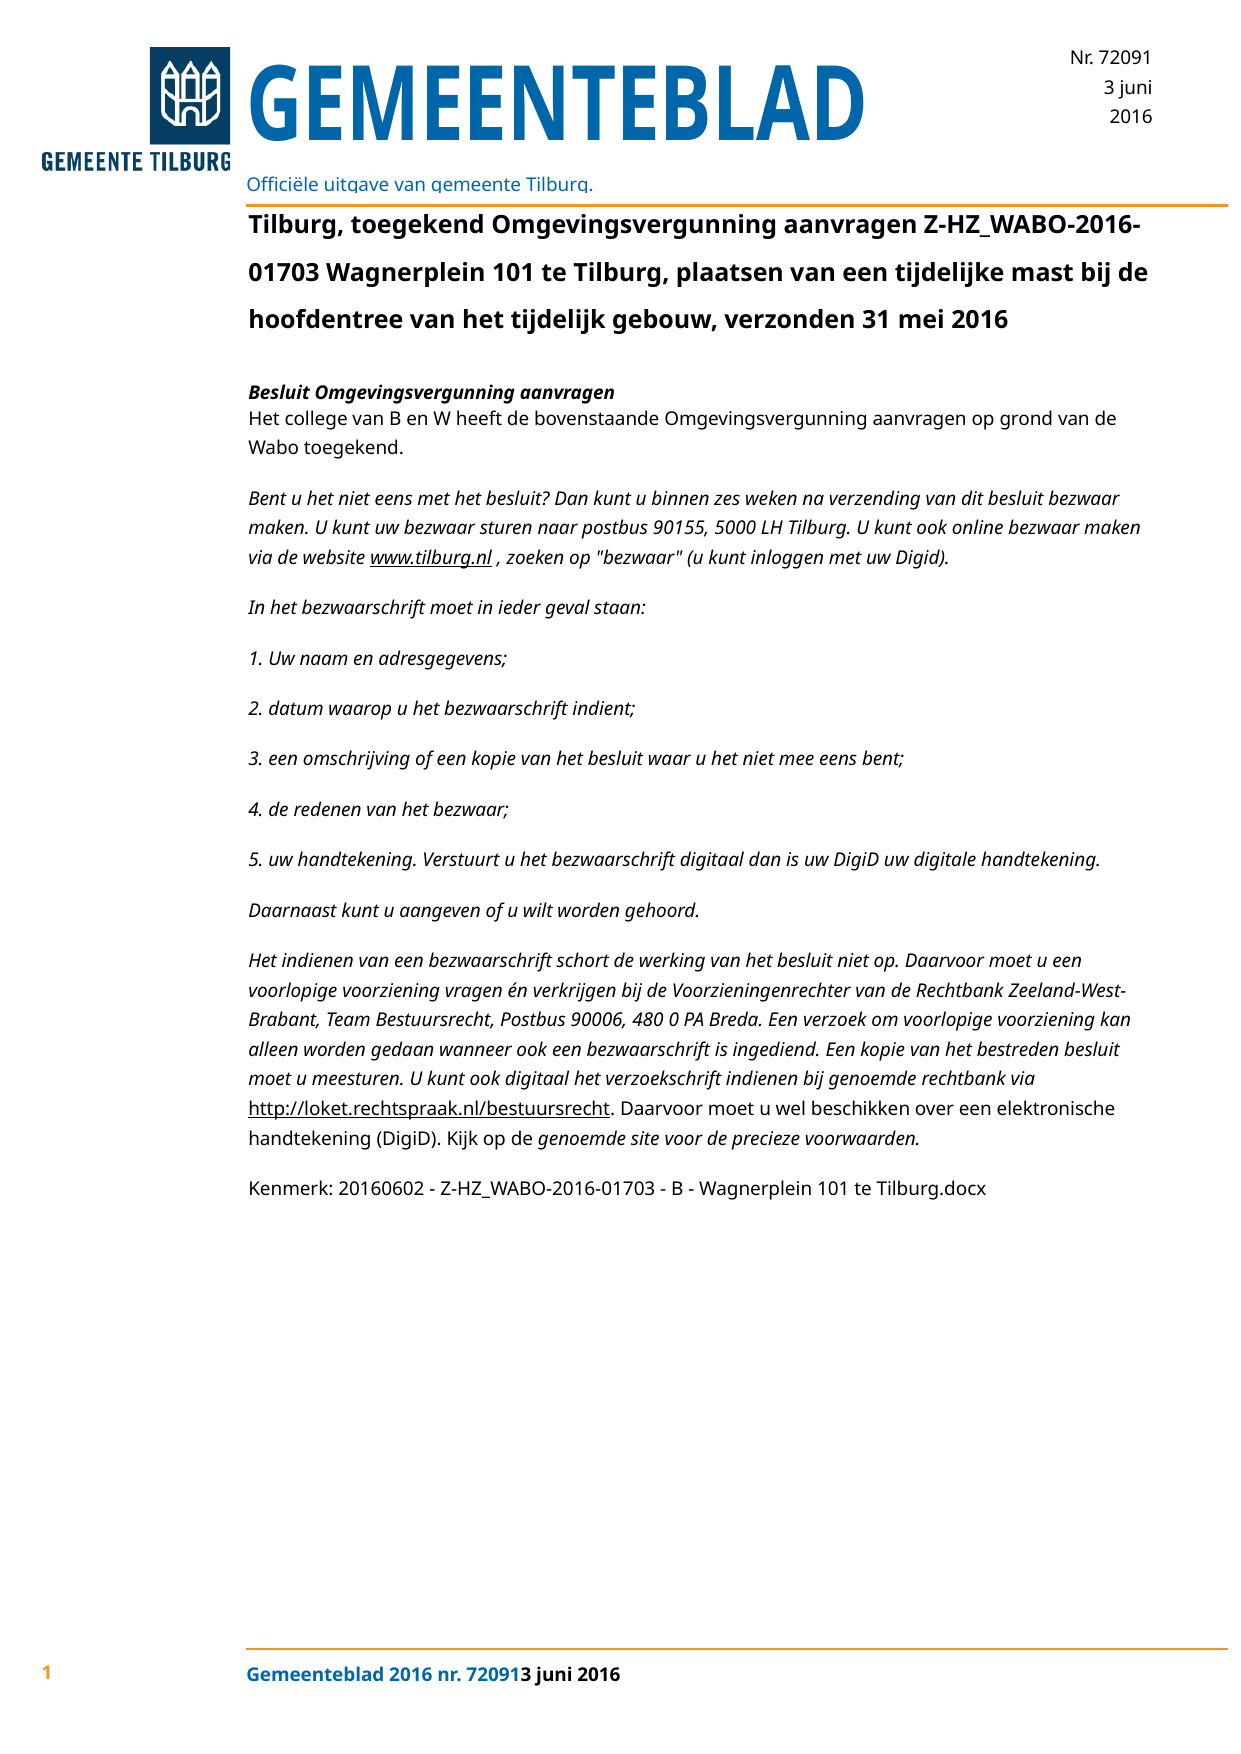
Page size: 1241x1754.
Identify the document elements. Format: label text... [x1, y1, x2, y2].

text 3. een omschrijving of een kopie van het besluit waar u het niet mee eens bent; [248, 746, 1152, 771]
text Tilburg, toegekend Omgevingsvergunning aanvragen Z-HZ_WABO-2016-01703 Wagnerplein 101 te Tilburg, plaatsen van een tijdelijke mast bij de hoofdentree van het tijdelijk gebouw, verzonden 31 mei 2016 [248, 207, 1152, 336]
text 1. Uw naam en adresgegevens; [248, 645, 1152, 671]
picture [41, 47, 231, 172]
text Besluit Omgevingsvergunning aanvragen [248, 379, 1152, 405]
text Kenmerk: 20160602 - Z-HZ_WABO-2016-01703 - B - Wagnerplein 101 te Tilburg.docx [248, 1175, 1152, 1201]
text 5. uw handtekening. Verstuurt u het bezwaarschrift digitaal dan is uw DigiD uw digitale handtekening. [248, 846, 1152, 872]
text Het college van B en W heeft de bovenstaande Omgevingsvergunning aanvragen op grond van de Wabo toegekend. [248, 405, 1152, 460]
text Het indienen van een bezwaarschrift schort de werking van het besluit niet op. Daarvoor moet u een voorlopige voorziening vragen én verkrijgen bij de Voorzieningenrechter van de Rechtbank Zeeland-West-Brabant, Team Bestuursrecht, Postbus 90006, 480 0 PA Breda. Een verzoek om voorlopige voorziening kan alleen worden gedaan wanneer ook een bezwaarschrift is ingediend. Een kopie van het bestreden besluit moet u meesturen. U kunt ook digitaal het verzoekschrift indienen bij genoemde rechtbank via http://loket.rechtspraak.nl/bestuursrecht. Daarvoor moet u wel beschikken over een elektronische handtekening (DigiD). Kijk op de genoemde site voor de precieze voorwaarden. [248, 947, 1152, 1151]
text Daarnaast kunt u aangeven of u wilt worden gehoord. [248, 897, 1152, 923]
text 4. de redenen van het bezwaar; [248, 796, 1152, 822]
text 2. datum waarop u het bezwaarschrift indient; [248, 695, 1152, 721]
text In het bezwaarschrift moet in ieder geval staan: [248, 594, 1152, 620]
text Bent u het niet eens met het besluit? Dan kunt u binnen zes weken na verzending van dit besluit bezwaar maken. U kunt uw bezwaar sturen naar postbus 90155, 5000 LH Tilburg. U kunt ook online bezwaar maken via de website www.tilburg.nl , zoeken op "bezwaar" (u kunt inloggen met uw Digid). [248, 485, 1152, 570]
